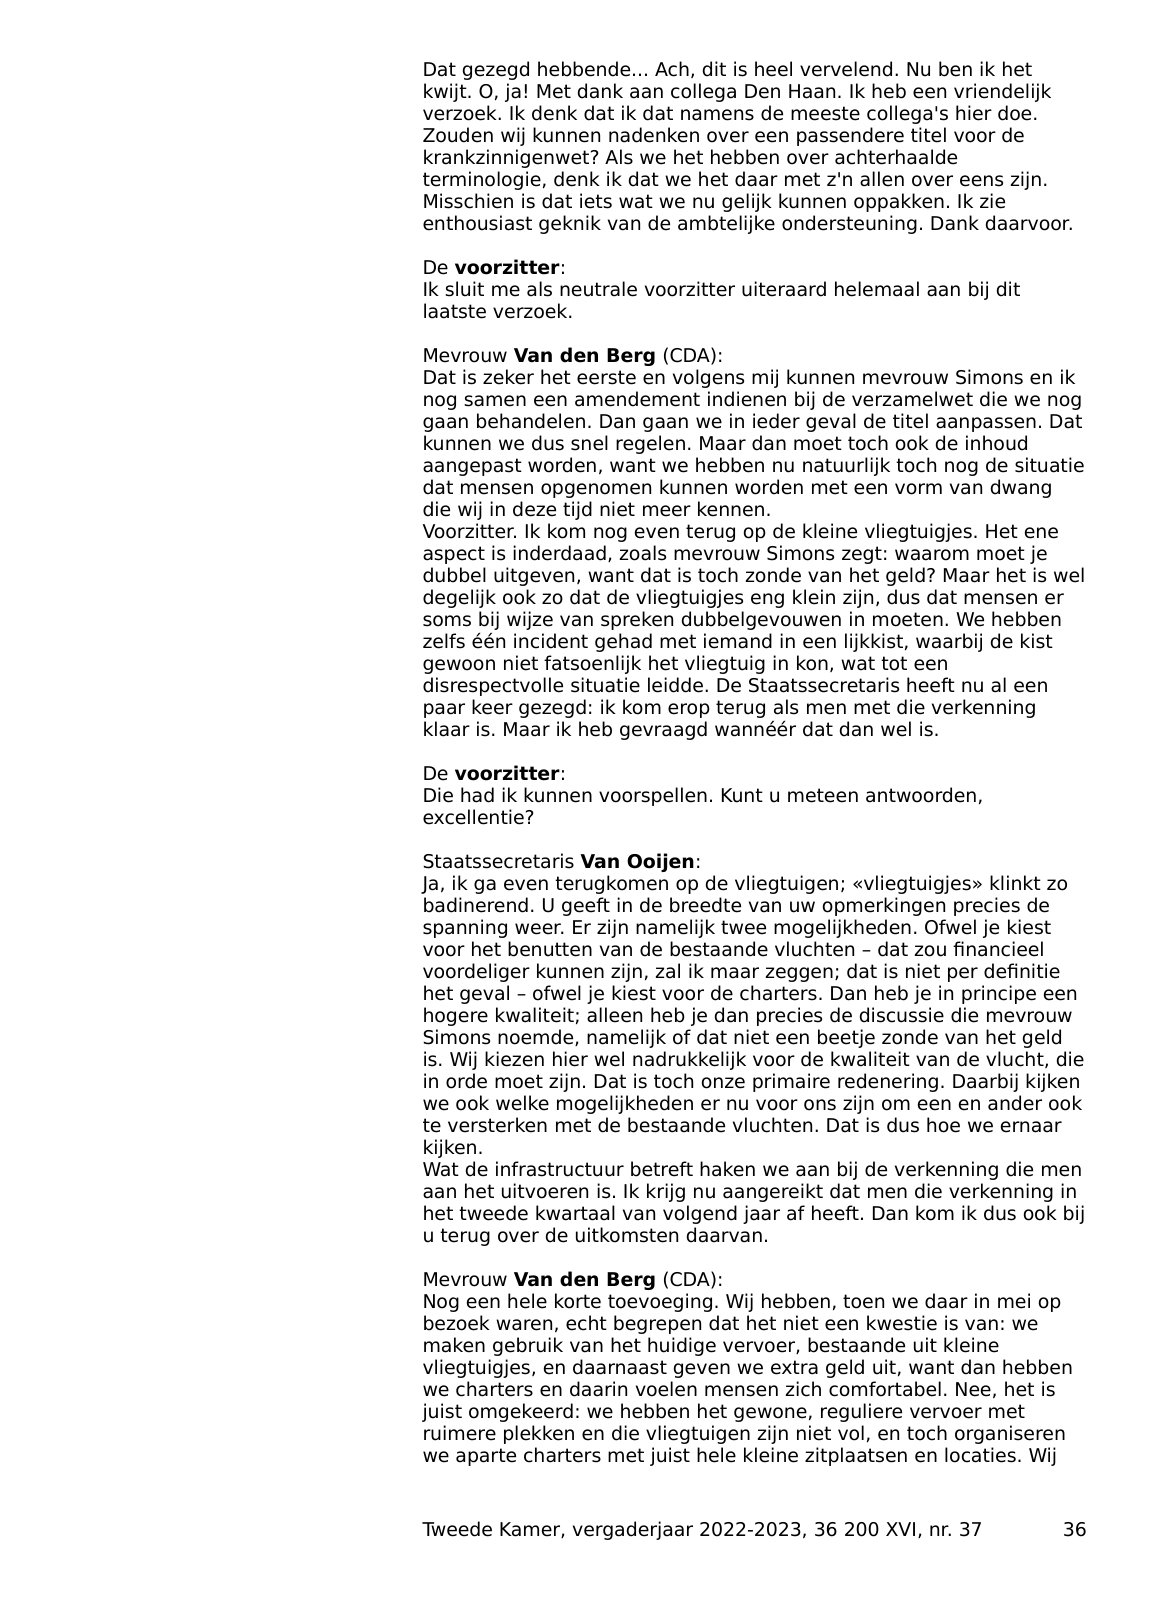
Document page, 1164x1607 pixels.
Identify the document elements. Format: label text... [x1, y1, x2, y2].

text De voorzitter: [422, 763, 1087, 785]
text Voorzitter. Ik kom nog even terug op de kleine vliegtuigjes. Het ene aspect is inderdaad, zoals mevrouw Simons zegt: waarom moet je dubbel uitgeven, want dat is toch zonde van het geld? Maar het is wel degelijk ook zo dat de vliegtuigjes eng klein zijn, dus dat mensen er soms bij wijze van spreken dubbelgevouwen in moeten. We hebben zelfs één incident gehad met iemand in een lijkkist, waarbij de kist gewoon niet fatsoenlijk het vliegtuig in kon, wat tot een disrespectvolle situatie leidde. De Staatssecretaris heeft nu al een paar keer gezegd: ik kom erop terug als men met die verkenning klaar is. Maar ik heb gevraagd wannéér dat dan wel is. [422, 521, 1087, 741]
text Ik sluit me als neutrale voorzitter uiteraard helemaal aan bij dit laatste verzoek. [422, 279, 1087, 323]
text Nog een hele korte toevoeging. Wij hebben, toen we daar in mei op bezoek waren, echt begrepen dat het niet een kwestie is van: we maken gebruik van het huidige vervoer, bestaande uit kleine vliegtuigjes, en daarnaast geven we extra geld uit, want dan hebben we charters en daarin voelen mensen zich comfortabel. Nee, het is juist omgekeerd: we hebben het gewone, reguliere vervoer met ruimere plekken en die vliegtuigen zijn niet vol, en toch organiseren we aparte charters met juist hele kleine zitplaatsen en locaties. Wij [422, 1291, 1087, 1467]
text De voorzitter: [422, 257, 1087, 279]
text Dat is zeker het eerste en volgens mij kunnen mevrouw Simons en ik nog samen een amendement indienen bij de verzamelwet die we nog gaan behandelen. Dan gaan we in ieder geval de titel aanpassen. Dat kunnen we dus snel regelen. Maar dan moet toch ook de inhoud aangepast worden, want we hebben nu natuurlijk toch nog de situatie dat mensen opgenomen kunnen worden met een vorm van dwang die wij in deze tijd niet meer kennen. [422, 367, 1087, 521]
text Wat de infrastructuur betreft haken we aan bij de verkenning die men aan het uitvoeren is. Ik krijg nu aangereikt dat men die verkenning in het tweede kwartaal van volgend jaar af heeft. Dan kom ik dus ook bij u terug over de uitkomsten daarvan. [422, 1159, 1087, 1247]
text Mevrouw Van den Berg (CDA): [422, 345, 1087, 367]
text Die had ik kunnen voorspellen. Kunt u meteen antwoorden, excellentie? [422, 785, 1087, 829]
text Dat gezegd hebbende... Ach, dit is heel vervelend. Nu ben ik het kwijt. O, ja! Met dank aan collega Den Haan. Ik heb een vriendelijk verzoek. Ik denk dat ik dat namens de meeste collega's hier doe. Zouden wij kunnen nadenken over een passendere titel voor de krankzinnigenwet? Als we het hebben over achterhaalde terminologie, denk ik dat we het daar met z'n allen over eens zijn. Misschien is dat iets wat we nu gelijk kunnen oppakken. Ik zie enthousiast geknik van de ambtelijke ondersteuning. Dank daarvoor. [422, 59, 1087, 235]
text Staatssecretaris Van Ooijen: [422, 851, 1087, 873]
text Mevrouw Van den Berg (CDA): [422, 1269, 1087, 1291]
text Ja, ik ga even terugkomen op de vliegtuigen; «vliegtuigjes» klinkt zo badinerend. U geeft in de breedte van uw opmerkingen precies de spanning weer. Er zijn namelijk twee mogelijkheden. Ofwel je kiest voor het benutten van de bestaande vluchten – dat zou financieel voordeliger kunnen zijn, zal ik maar zeggen; dat is niet per definitie het geval – ofwel je kiest voor de charters. Dan heb je in principe een hogere kwaliteit; alleen heb je dan precies de discussie die mevrouw Simons noemde, namelijk of dat niet een beetje zonde van het geld is. Wij kiezen hier wel nadrukkelijk voor de kwaliteit van de vlucht, die in orde moet zijn. Dat is toch onze primaire redenering. Daarbij kijken we ook welke mogelijkheden er nu voor ons zijn om een en ander ook te versterken met de bestaande vluchten. Dat is dus hoe we ernaar kijken. [422, 873, 1087, 1159]
